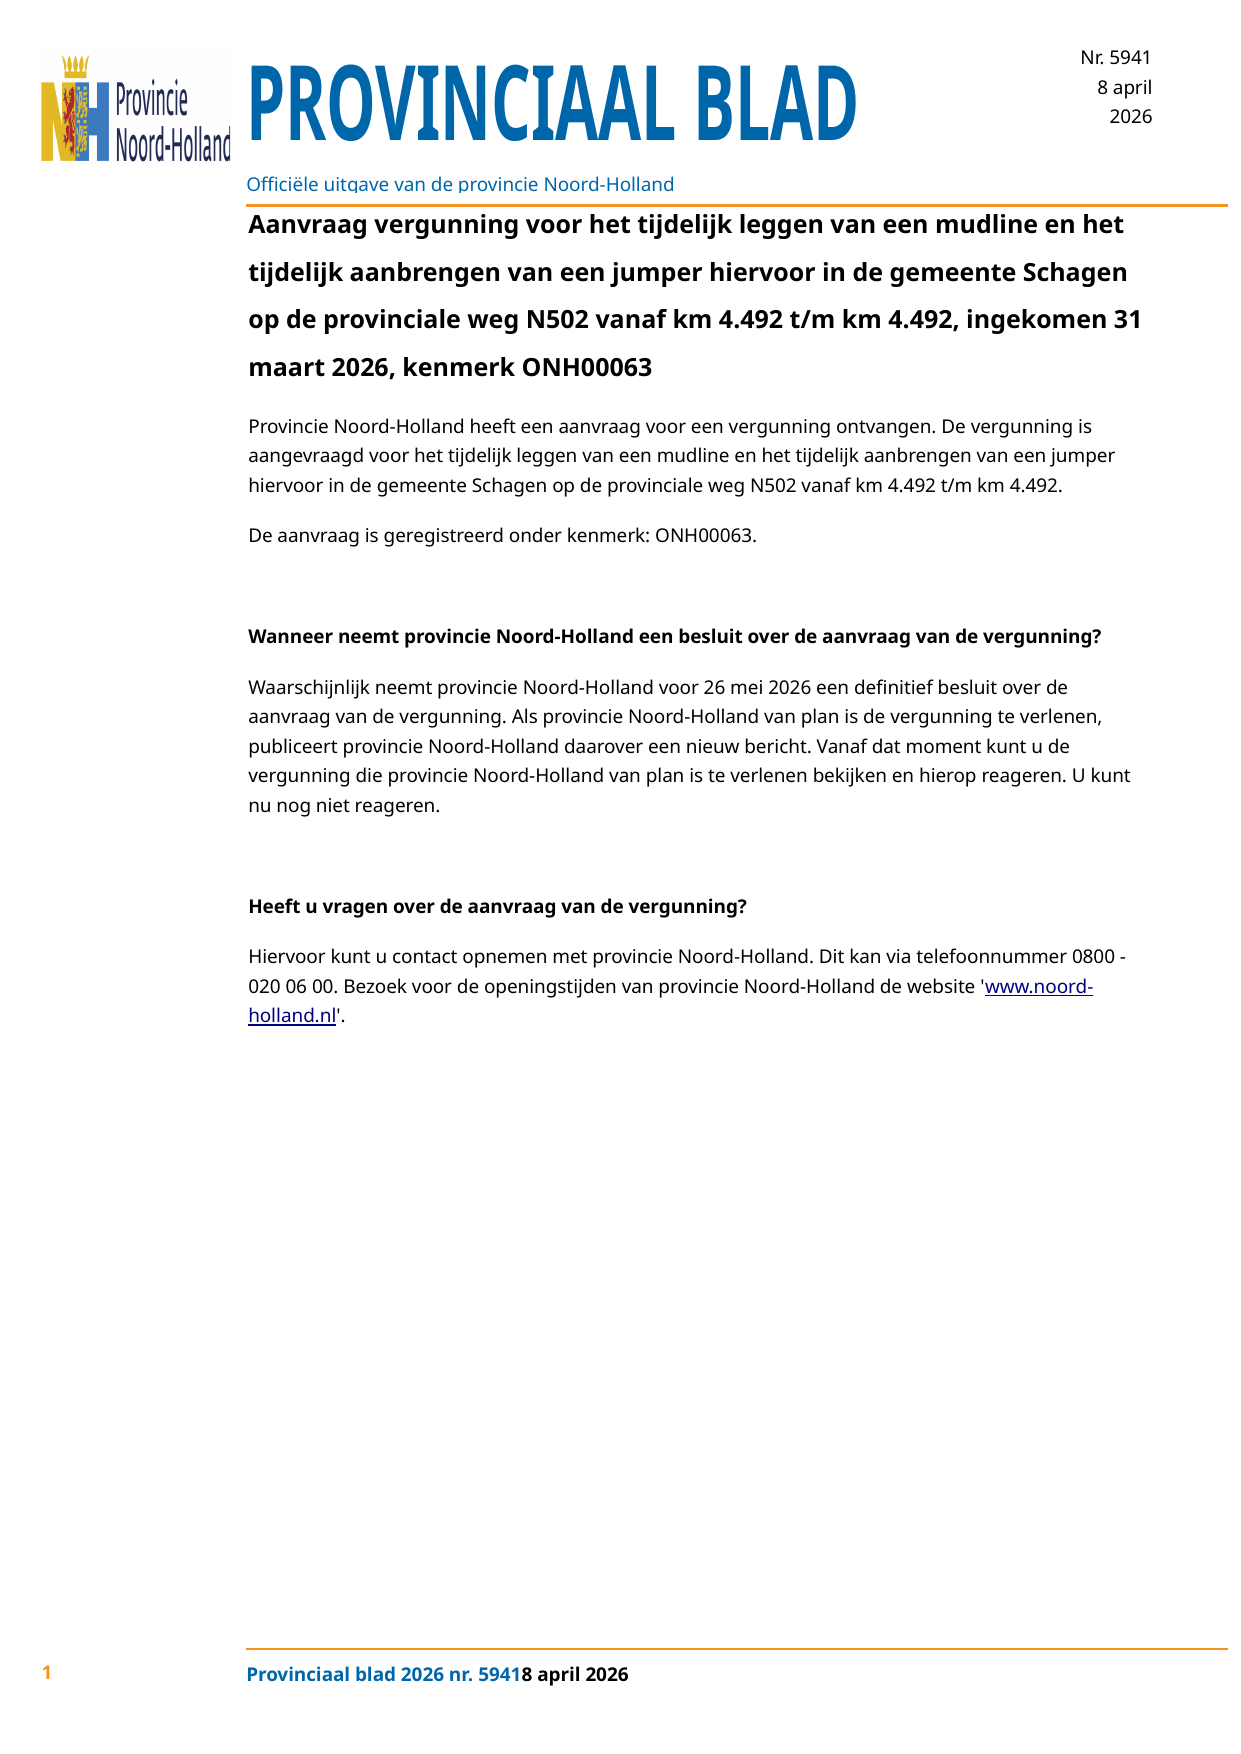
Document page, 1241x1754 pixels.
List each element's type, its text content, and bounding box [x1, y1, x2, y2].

text Heeft u vragen over de aanvraag van de vergunning? [248, 893, 1152, 919]
text Provincie Noord-Holland heeft een aanvraag voor een vergunning ontvangen. De vergunning is aangevraagd voor het tijdelijk leggen van een mudline en het tijdelijk aanbrengen van een jumper hiervoor in de gemeente Schagen op de provinciale weg N502 vanaf km 4.492 t/m km 4.492. [248, 413, 1152, 498]
text Hiervoor kunt u contact opnemen met provincie Noord-Holland. Dit kan via telefoonnummer 0800 - 020 06 00. Bezoek voor de openingstijden van provincie Noord-Holland de website 'www.noord-holland.nl'. [248, 943, 1152, 1028]
text De aanvraag is geregistreerd onder kenmerk: ONH00063. [248, 523, 1152, 548]
text Aanvraag vergunning voor het tijdelijk leggen van een mudline en het tijdelijk aanbrengen van een jumper hiervoor in de gemeente Schagen op de provinciale weg N502 vanaf km 4.492 t/m km 4.492, ingekomen 31 maart 2026, kenmerk ONH00063 [248, 207, 1152, 384]
picture [41, 47, 231, 172]
text Wanneer neemt provincie Noord-Holland een besluit over de aanvraag van de vergunning? [248, 623, 1152, 649]
text Waarschijnlijk neemt provincie Noord-Holland voor 26 mei 2026 een definitief besluit over de aanvraag van de vergunning. Als provincie Noord-Holland van plan is de vergunning te verlenen, publiceert provincie Noord-Holland daarover een nieuw bericht. Vanaf dat moment kunt u de vergunning die provincie Noord-Holland van plan is te verlenen bekijken en hierop reageren. U kunt nu nog niet reageren. [248, 674, 1152, 818]
